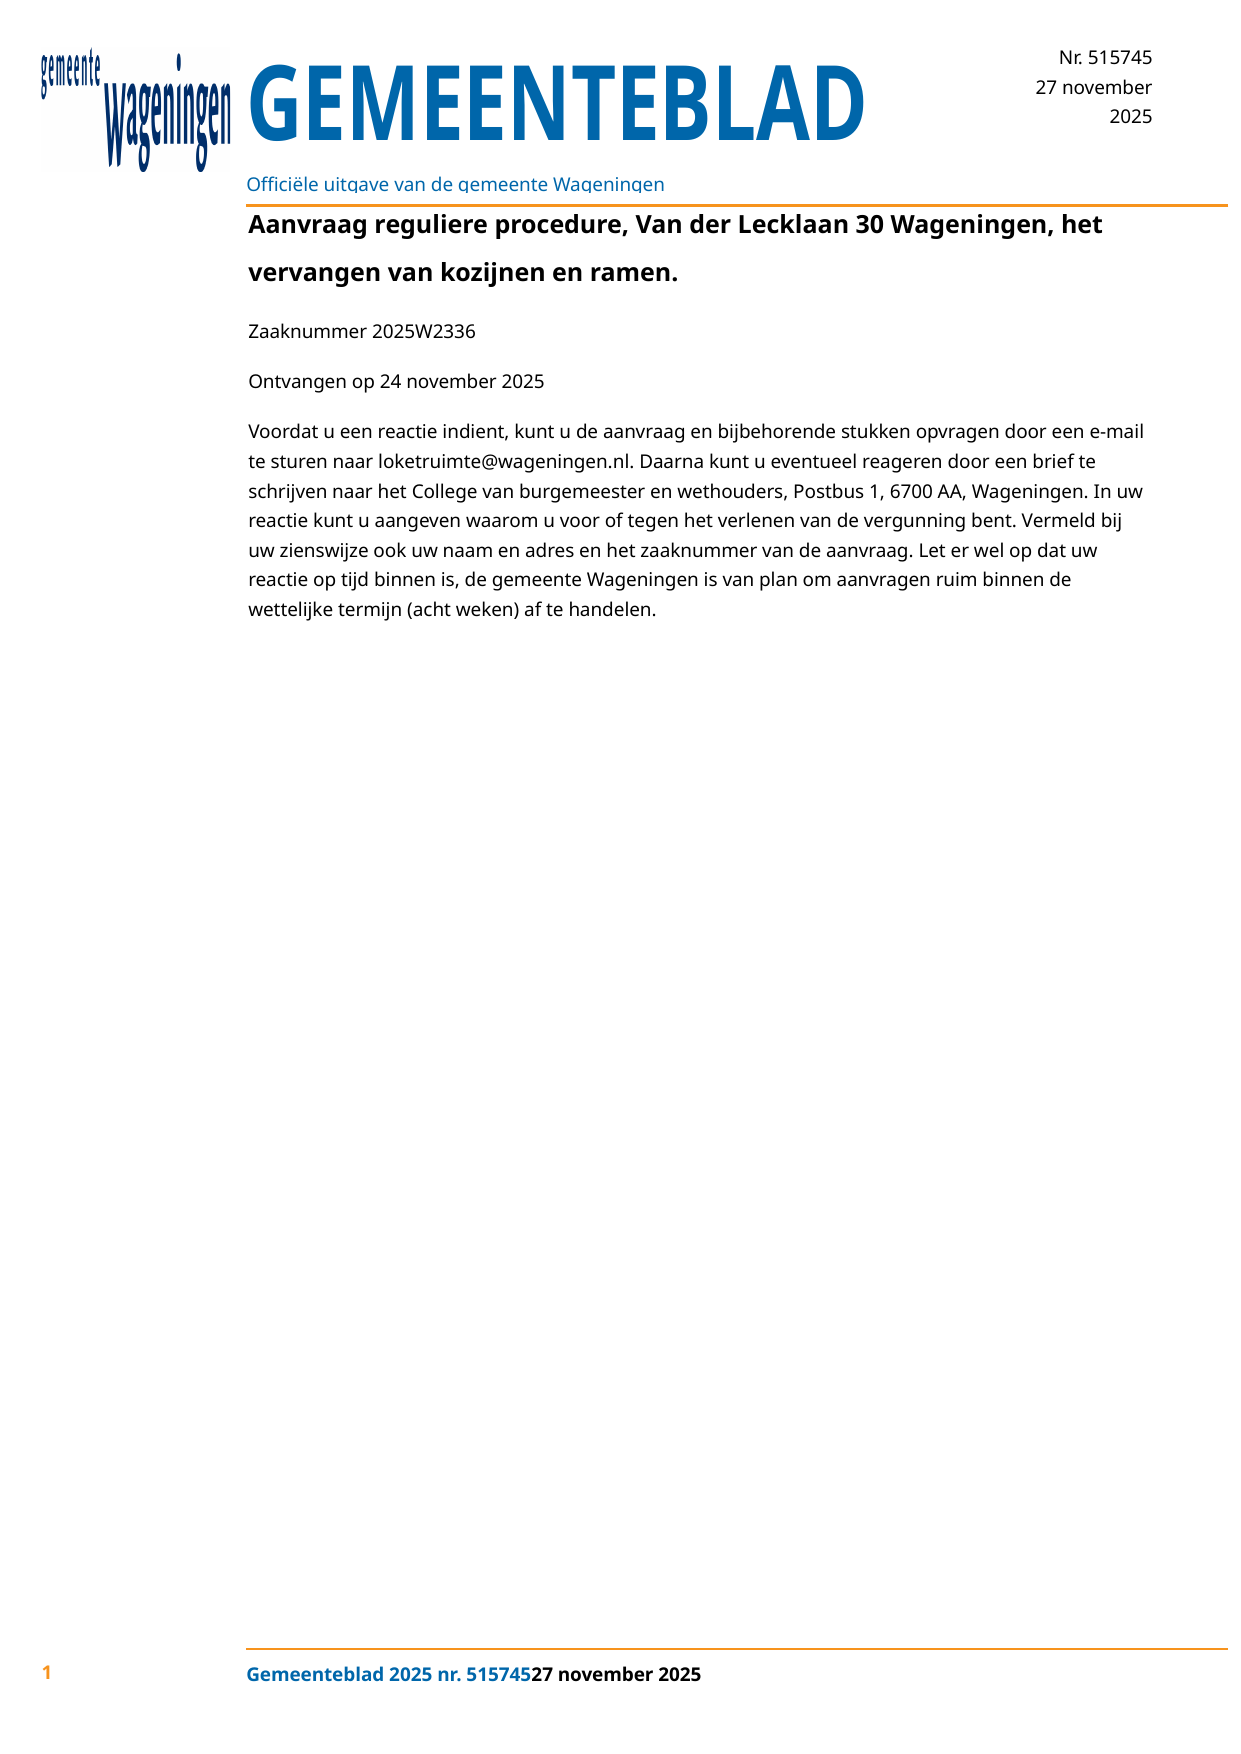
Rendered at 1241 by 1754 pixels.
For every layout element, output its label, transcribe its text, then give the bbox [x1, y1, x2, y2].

picture [41, 47, 231, 172]
text Voordat u een reactie indient, kunt u de aanvraag en bijbehorende stukken opvragen door een e-mail te sturen naar loketruimte@wageningen.nl. Daarna kunt u eventueel reageren door een brief te schrijven naar het College van burgemeester en wethouders, Postbus 1, 6700 AA, Wageningen. In uw reactie kunt u aangeven waarom u voor of tegen het verlenen van de vergunning bent. Vermeld bij uw zienswijze ook uw naam en adres en het zaaknummer van de aanvraag. Let er wel op dat uw reactie op tijd binnen is, de gemeente Wageningen is van plan om aanvragen ruim binnen de wettelijke termijn (acht weken) af te handelen. [248, 419, 1152, 622]
text Ontvangen op 24 november 2025 [248, 368, 1152, 394]
text Zaaknummer 2025W2336 [248, 318, 1152, 344]
text Aanvraag reguliere procedure, Van der Lecklaan 30 Wageningen, het vervangen van kozijnen en ramen. [248, 207, 1152, 288]
